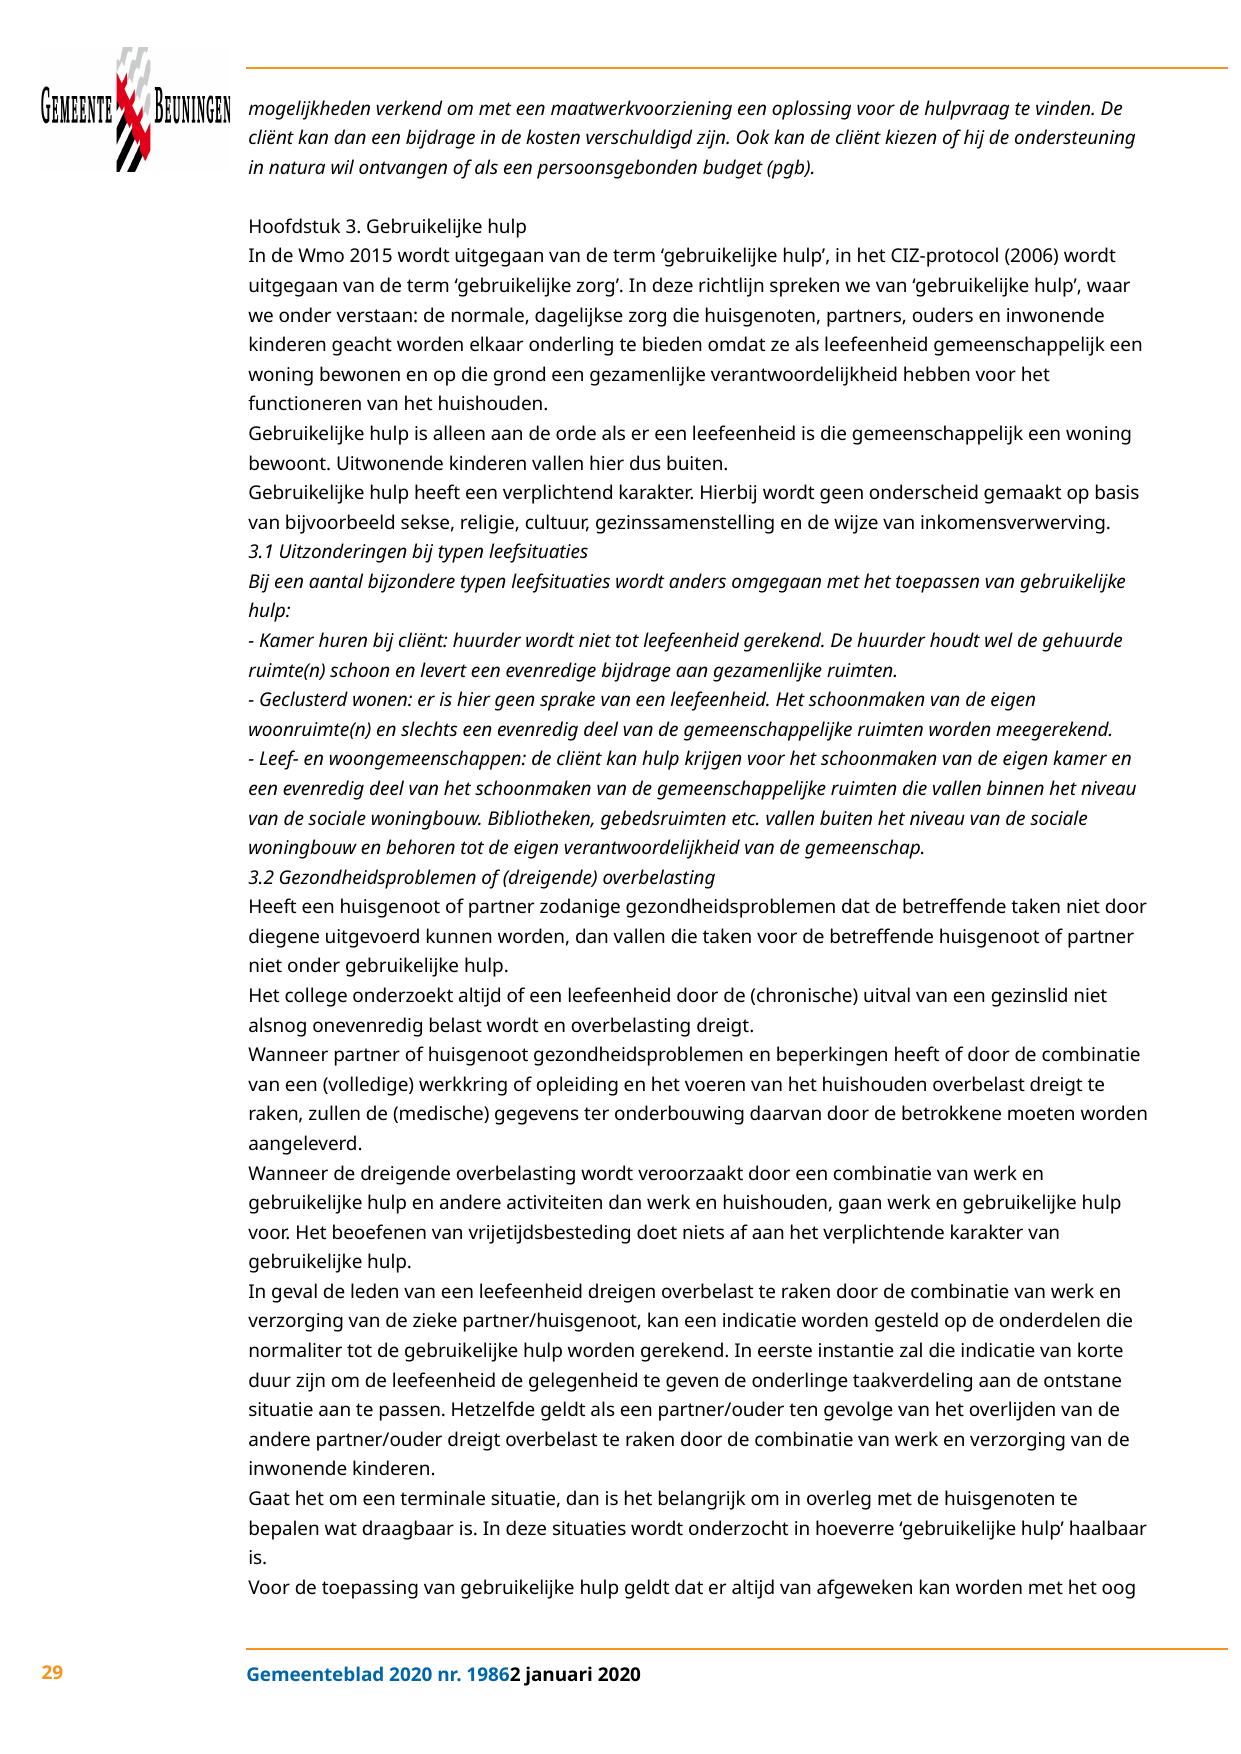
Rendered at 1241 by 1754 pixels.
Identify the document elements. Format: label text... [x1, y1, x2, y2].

text 3.2 Gezondheidsproblemen of (dreigende) overbelasting [248, 864, 1152, 890]
text In geval de leden van een leefeenheid dreigen overbelast te raken door de combinatie van werk en verzorging van de zieke partner/huisgenoot, kan een indicatie worden gesteld op de onderdelen die normaliter tot de gebruikelijke hulp worden gerekend. In eerste instantie zal die indicatie van korte duur zijn om de leefeenheid de gelegenheid te geven de onderlinge taakverdeling aan de ontstane situatie aan te passen. Hetzelfde geldt als een partner/ouder ten gevolge van het overlijden van de andere partner/ouder dreigt overbelast te raken door de combinatie van werk en verzorging van de inwonende kinderen. [248, 1278, 1152, 1481]
text Heeft een huisgenoot of partner zodanige gezondheidsproblemen dat de betreffende taken niet door diegene uitgevoerd kunnen worden, dan vallen die taken voor de betreffende huisgenoot of partner niet onder gebruikelijke hulp. [248, 893, 1152, 978]
picture [41, 47, 231, 172]
text - Kamer huren bij cliënt: huurder wordt niet tot leefeenheid gerekend. De huurder houdt wel de gehuurde ruimte(n) schoon en levert een evenredige bijdrage aan gezamenlijke ruimten. [248, 627, 1152, 683]
text Gebruikelijke hulp heeft een verplichtend karakter. Hierbij wordt geen onderscheid gemaakt op basis van bijvoorbeeld sekse, religie, cultuur, gezinssamenstelling en de wijze van inkomensverwerving. [248, 479, 1152, 535]
text Wanneer de dreigende overbelasting wordt veroorzaakt door een combinatie van werk en gebruikelijke hulp en andere activiteiten dan werk en huishouden, gaan werk en gebruikelijke hulp voor. Het beoefenen van vrijetijdsbesteding doet niets af aan het verplichtende karakter van gebruikelijke hulp. [248, 1160, 1152, 1274]
text Hoofdstuk 3. Gebruikelijke hulp [248, 213, 1152, 239]
text In de Wmo 2015 wordt uitgegaan van de term ‘gebruikelijke hulp’, in het CIZ-protocol (2006) wordt uitgegaan van de term ‘gebruikelijke zorg’. In deze richtlijn spreken we van ‘gebruikelijke hulp’, waar we onder verstaan: de normale, dagelijkse zorg die huisgenoten, partners, ouders en inwonende kinderen geacht worden elkaar onderling te bieden omdat ze als leefeenheid gemeenschappelijk een woning bewonen en op die grond een gezamenlijke verantwoordelijkheid hebben voor het functioneren van het huishouden. [248, 243, 1152, 416]
text Wanneer partner of huisgenoot gezondheidsproblemen en beperkingen heeft of door de combinatie van een (volledige) werkkring of opleiding en het voeren van het huishouden overbelast dreigt te raken, zullen de (medische) gegevens ter onderbouwing daarvan door de betrokkene moeten worden aangeleverd. [248, 1041, 1152, 1156]
text Voor de toepassing van gebruikelijke hulp geldt dat er altijd van afgeweken kan worden met het oog [248, 1574, 1152, 1600]
text Het college onderzoekt altijd of een leefeenheid door de (chronische) uitval van een gezinslid niet alsnog onevenredig belast wordt en overbelasting dreigt. [248, 982, 1152, 1038]
text - Geclusterd wonen: er is hier geen sprake van een leefeenheid. Het schoonmaken van de eigen woonruimte(n) en slechts een evenredig deel van de gemeenschappelijke ruimten worden meegerekend. [248, 686, 1152, 742]
text - Leef- en woongemeenschappen: de cliënt kan hulp krijgen voor het schoonmaken van de eigen kamer en een evenredig deel van het schoonmaken van de gemeenschappelijke ruimten die vallen binnen het niveau van de sociale woningbouw. Bibliotheken, gebedsruimten etc. vallen buiten het niveau van de sociale woningbouw en behoren tot de eigen verantwoordelijkheid van de gemeenschap. [248, 746, 1152, 860]
text Gaat het om een terminale situatie, dan is het belangrijk om in overleg met de huisgenoten te bepalen wat draagbaar is. In deze situaties wordt onderzocht in hoeverre ‘gebruikelijke hulp’ haalbaar is. [248, 1485, 1152, 1570]
text mogelijkheden verkend om met een maatwerkvoorziening een oplossing voor de hulpvraag te vinden. De cliënt kan dan een bijdrage in de kosten verschuldigd zijn. Ook kan de cliënt kiezen of hij de ondersteuning in natura wil ontvangen of als een persoonsgebonden budget (pgb). [248, 95, 1152, 180]
text Gebruikelijke hulp is alleen aan de orde als er een leefeenheid is die gemeenschappelijk een woning bewoont. Uitwonende kinderen vallen hier dus buiten. [248, 420, 1152, 476]
text Bij een aantal bijzondere typen leefsituaties wordt anders omgegaan met het toepassen van gebruikelijke hulp: [248, 568, 1152, 623]
text 3.1 Uitzonderingen bij typen leefsituaties [248, 538, 1152, 564]
